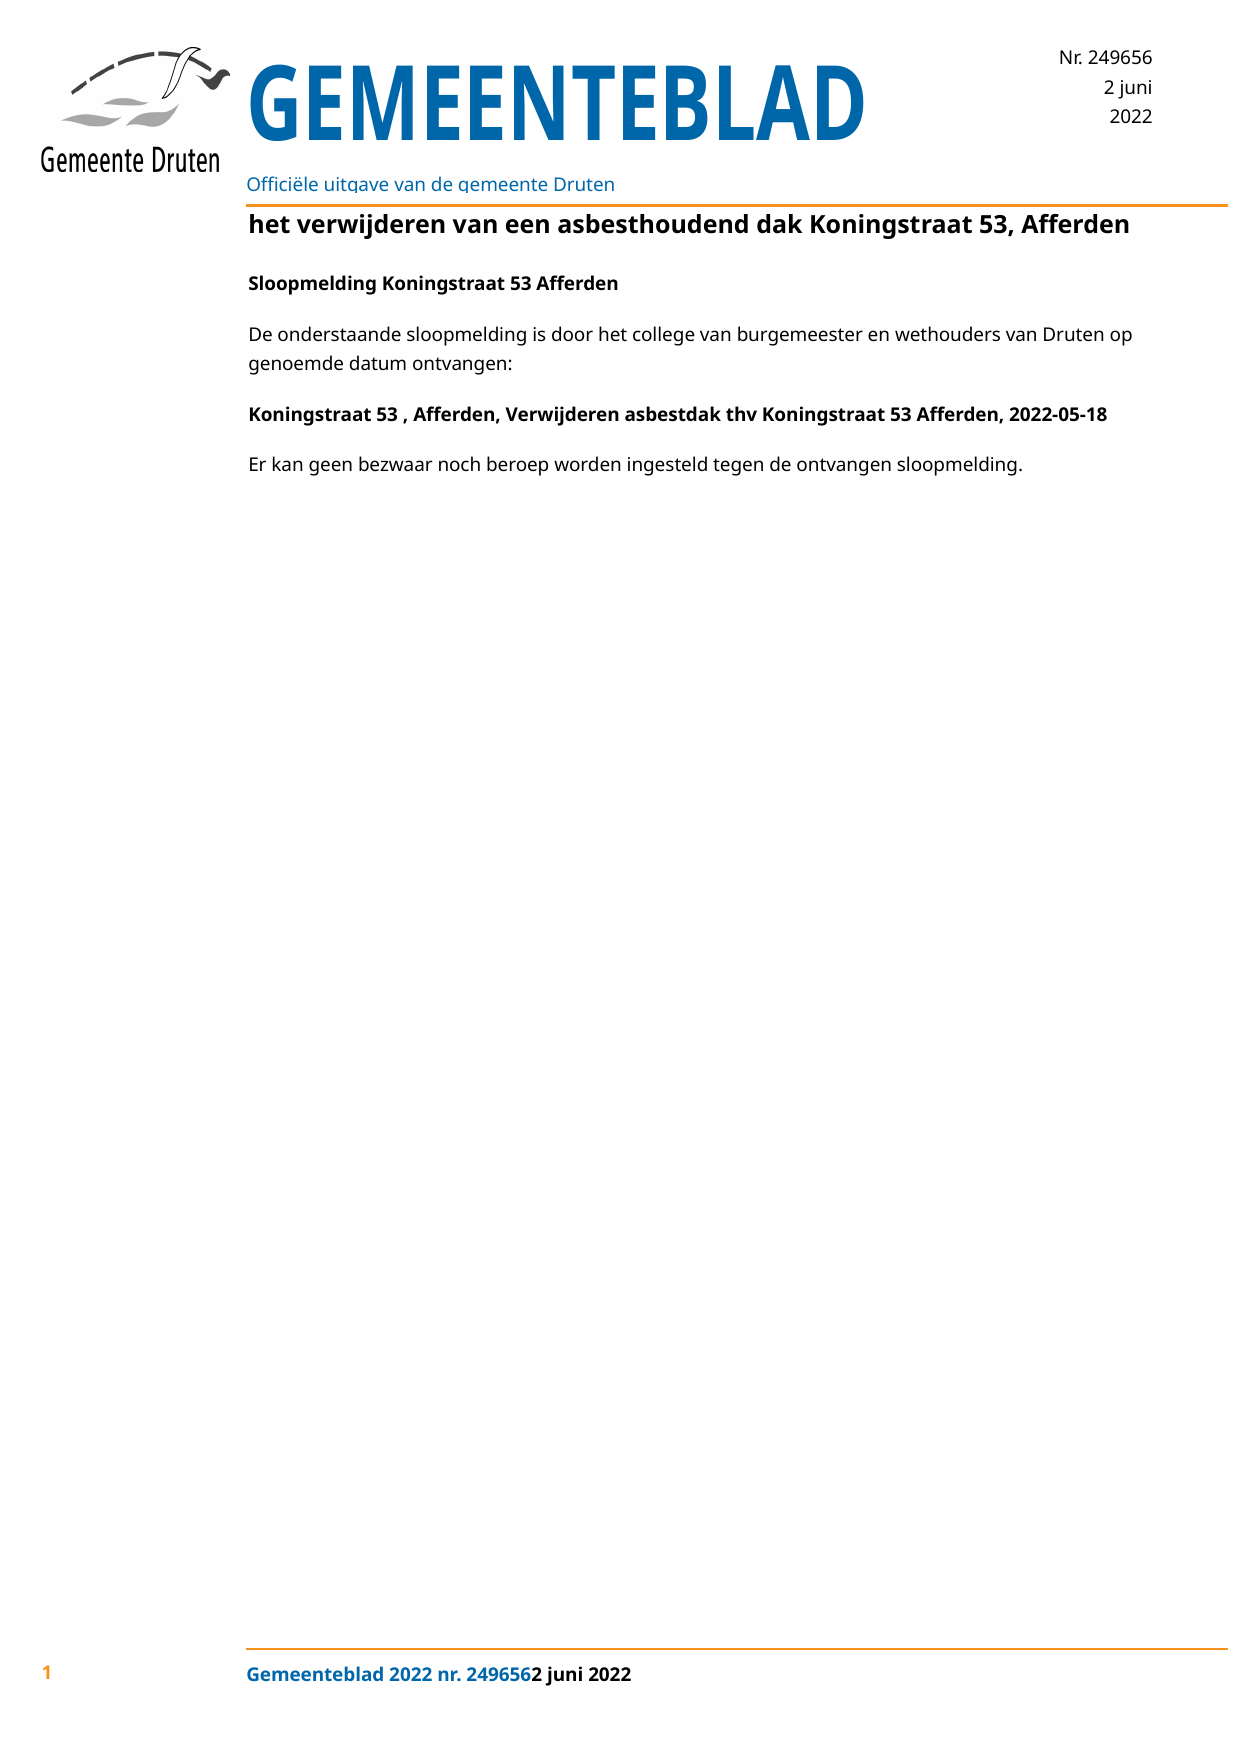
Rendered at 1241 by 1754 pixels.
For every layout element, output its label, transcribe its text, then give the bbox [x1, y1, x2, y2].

text Sloopmelding Koningstraat 53 Afferden [248, 270, 1152, 296]
text Er kan geen bezwaar noch beroep worden ingesteld tegen de ontvangen sloopmelding. [248, 451, 1152, 477]
text Koningstraat 53 , Afferden, Verwijderen asbestdak thv Koningstraat 53 Afferden, 2022-05-18 [248, 401, 1152, 426]
text De onderstaande sloopmelding is door het college van burgemeester en wethouders van Druten op genoemde datum ontvangen: [248, 321, 1152, 376]
text het verwijderen van een asbesthoudend dak Koningstraat 53, Afferden [248, 207, 1152, 241]
picture [41, 47, 231, 172]
